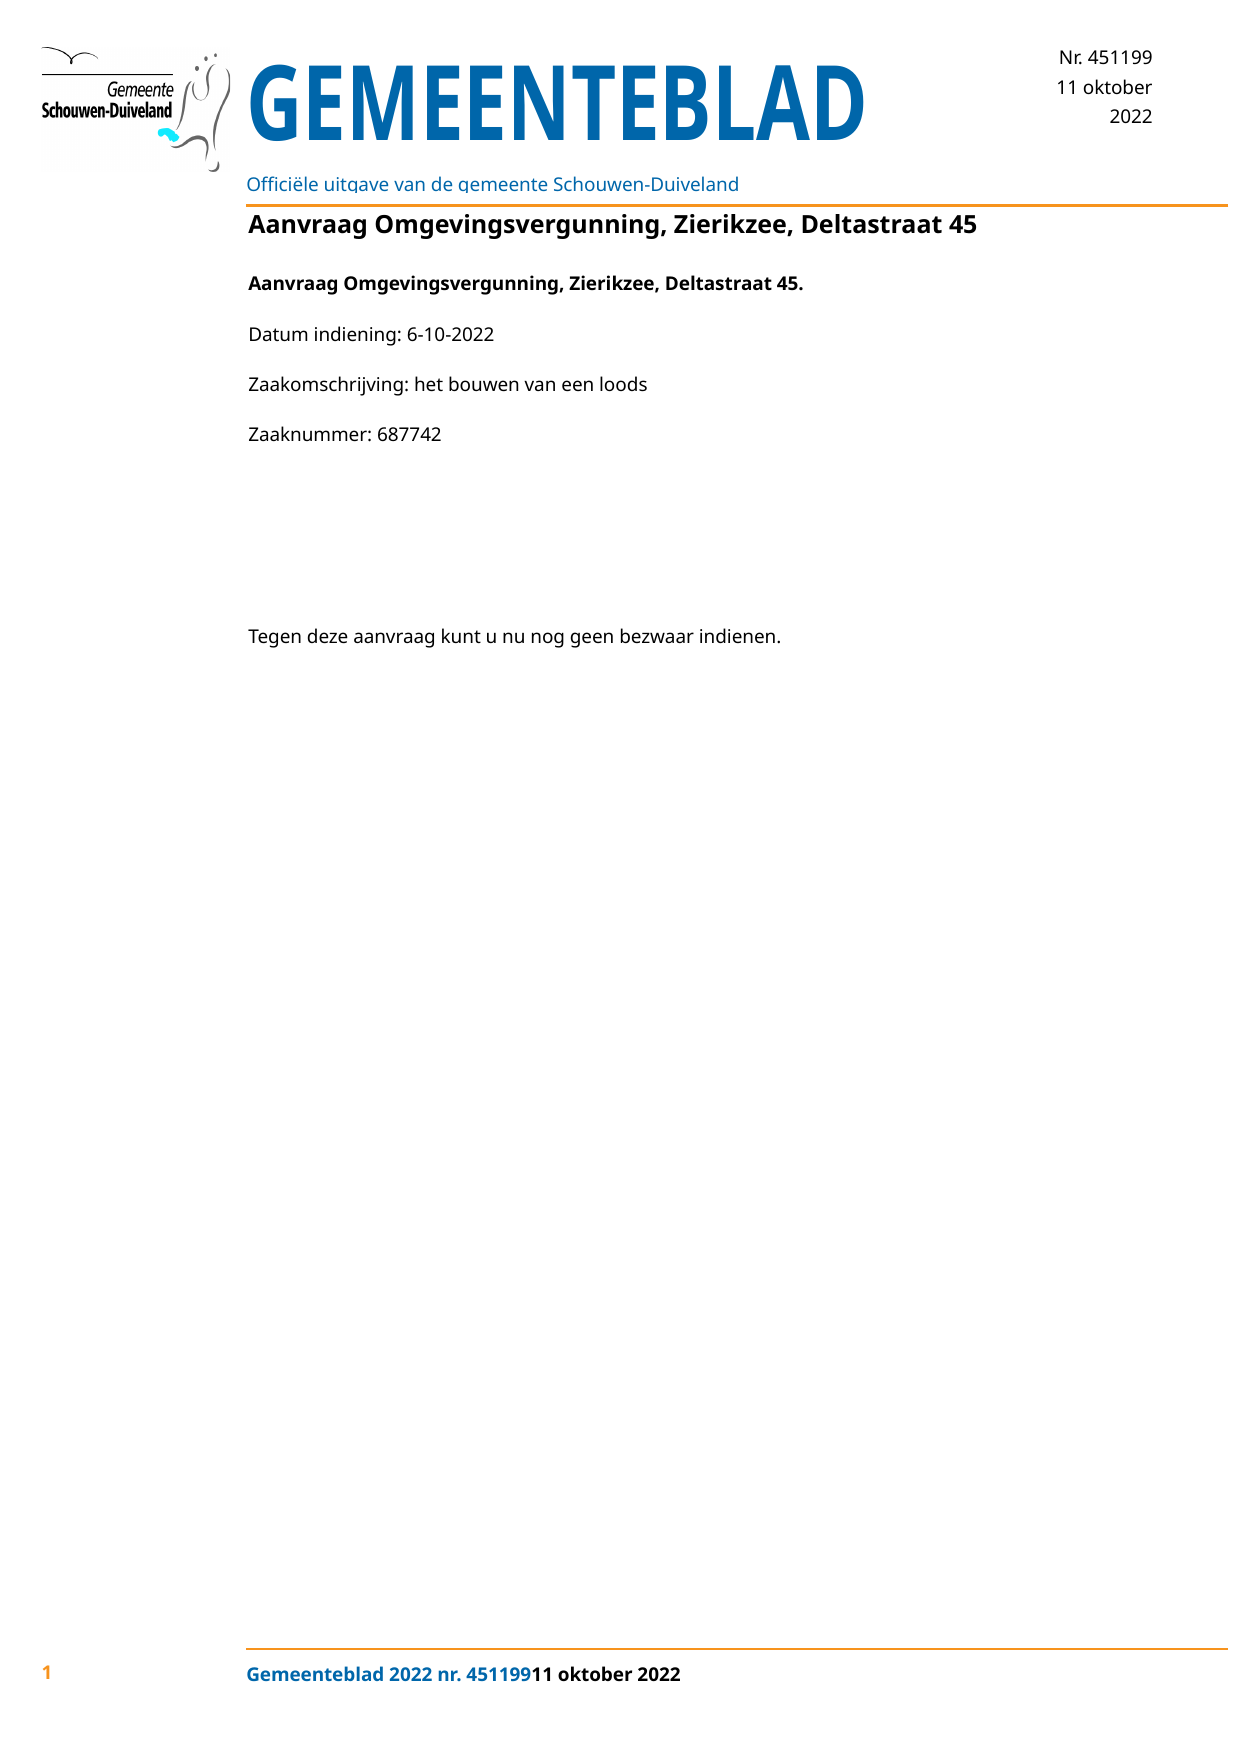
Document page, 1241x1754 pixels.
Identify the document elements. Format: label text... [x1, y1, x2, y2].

text Zaakomschrijving: het bouwen van een loods [248, 371, 1152, 397]
text Aanvraag Omgevingsvergunning, Zierikzee, Deltastraat 45. [248, 270, 1152, 296]
text Aanvraag Omgevingsvergunning, Zierikzee, Deltastraat 45 [248, 207, 1152, 241]
picture [41, 47, 231, 172]
text Datum indiening: 6-10-2022 [248, 321, 1152, 346]
text Zaaknummer: 687742 [248, 422, 1152, 447]
text Tegen deze aanvraag kunt u nu nog geen bezwaar indienen. [248, 623, 1152, 649]
